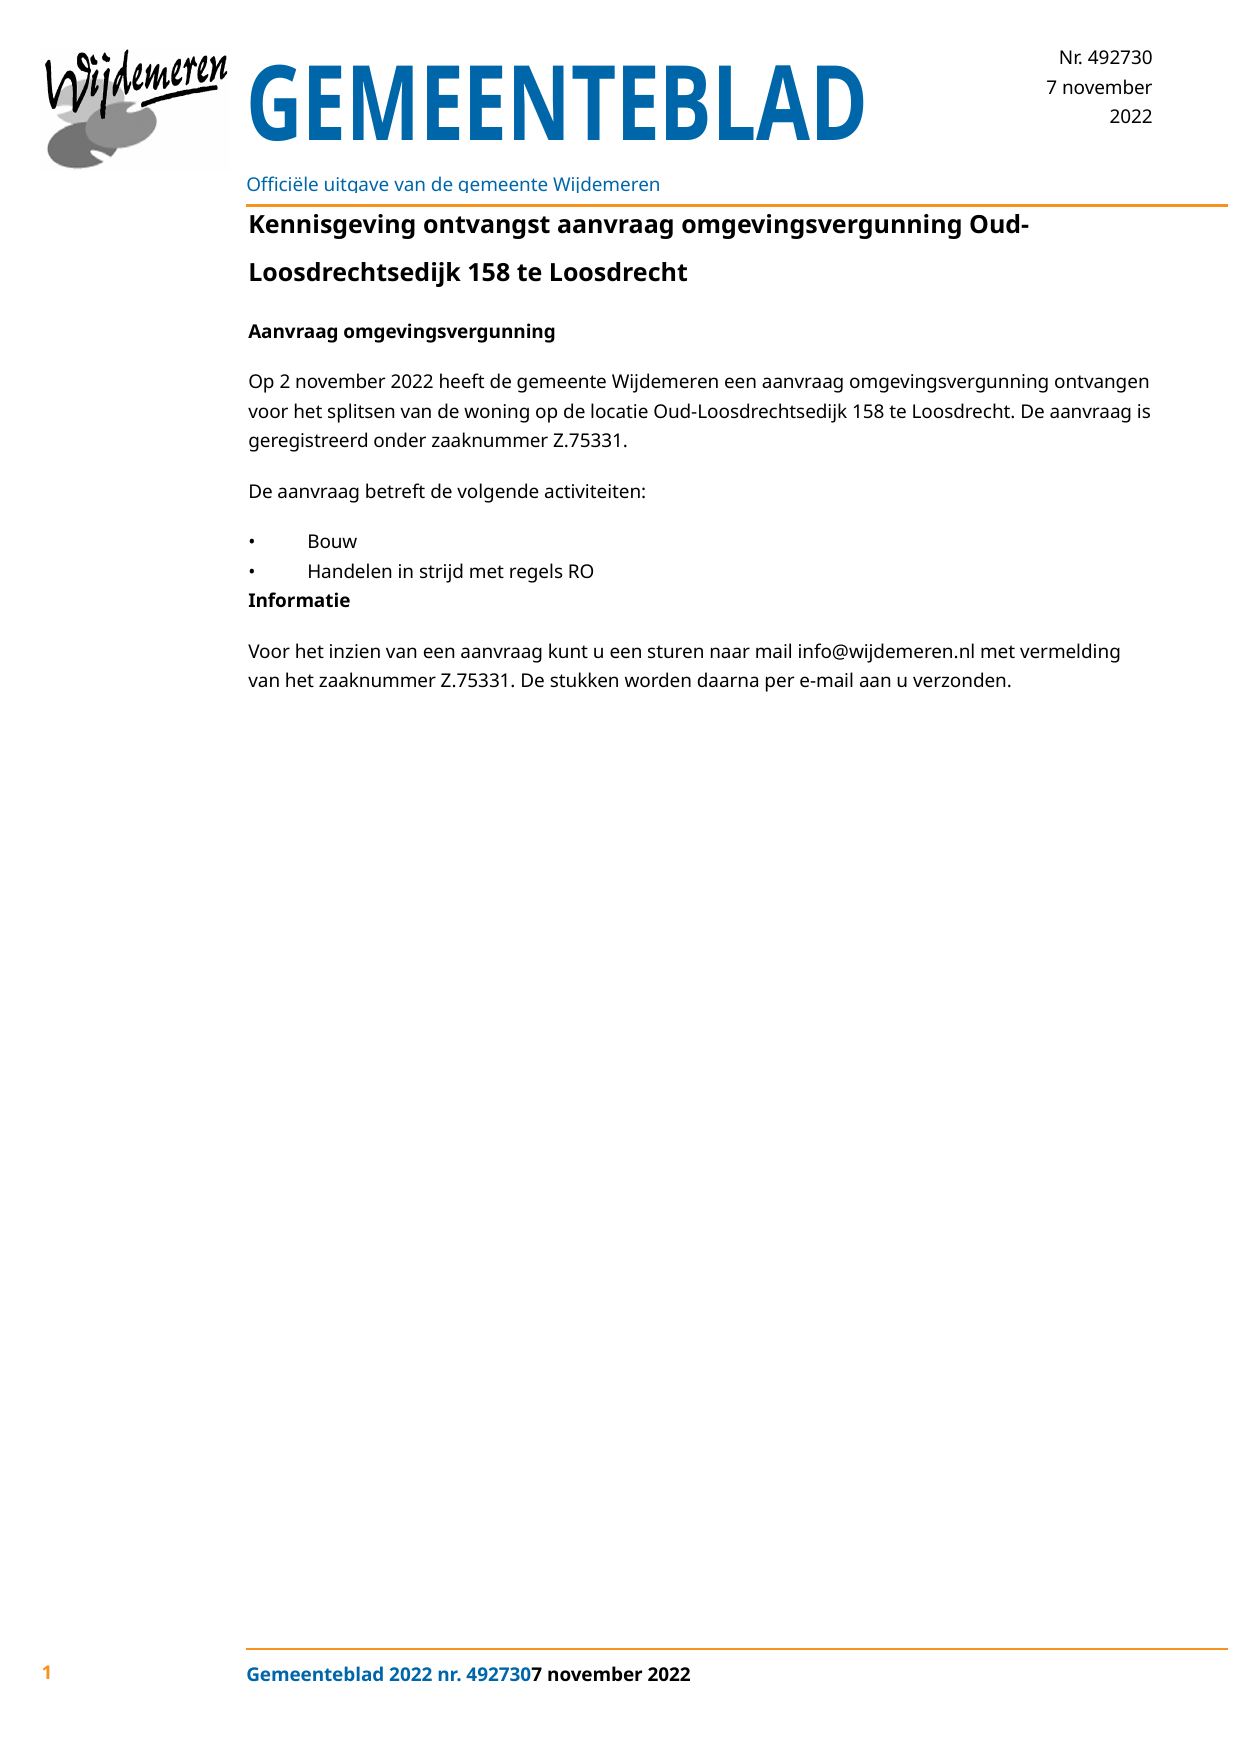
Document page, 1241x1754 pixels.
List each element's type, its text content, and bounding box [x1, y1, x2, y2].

picture [41, 47, 231, 172]
text Aanvraag omgevingsvergunning [248, 318, 1152, 344]
list Bouw [248, 528, 1152, 554]
text Op 2 november 2022 heeft de gemeente Wijdemeren een aanvraag omgevingsvergunning ontvangen voor het splitsen van de woning op de locatie Oud-Loosdrechtsedijk 158 te Loosdrecht. De aanvraag is geregistreerd onder zaaknummer Z.75331. [248, 368, 1152, 453]
text Voor het inzien van een aanvraag kunt u een sturen naar mail info@wijdemeren.nl met vermelding van het zaaknummer Z.75331. De stukken worden daarna per e-mail aan u verzonden. [248, 638, 1152, 693]
list Handelen in strijd met regels RO [248, 558, 1152, 584]
text Kennisgeving ontvangst aanvraag omgevingsvergunning Oud-Loosdrechtsedijk 158 te Loosdrecht [248, 207, 1152, 288]
text Informatie [248, 587, 1152, 613]
text De aanvraag betreft de volgende activiteiten: [248, 478, 1152, 504]
